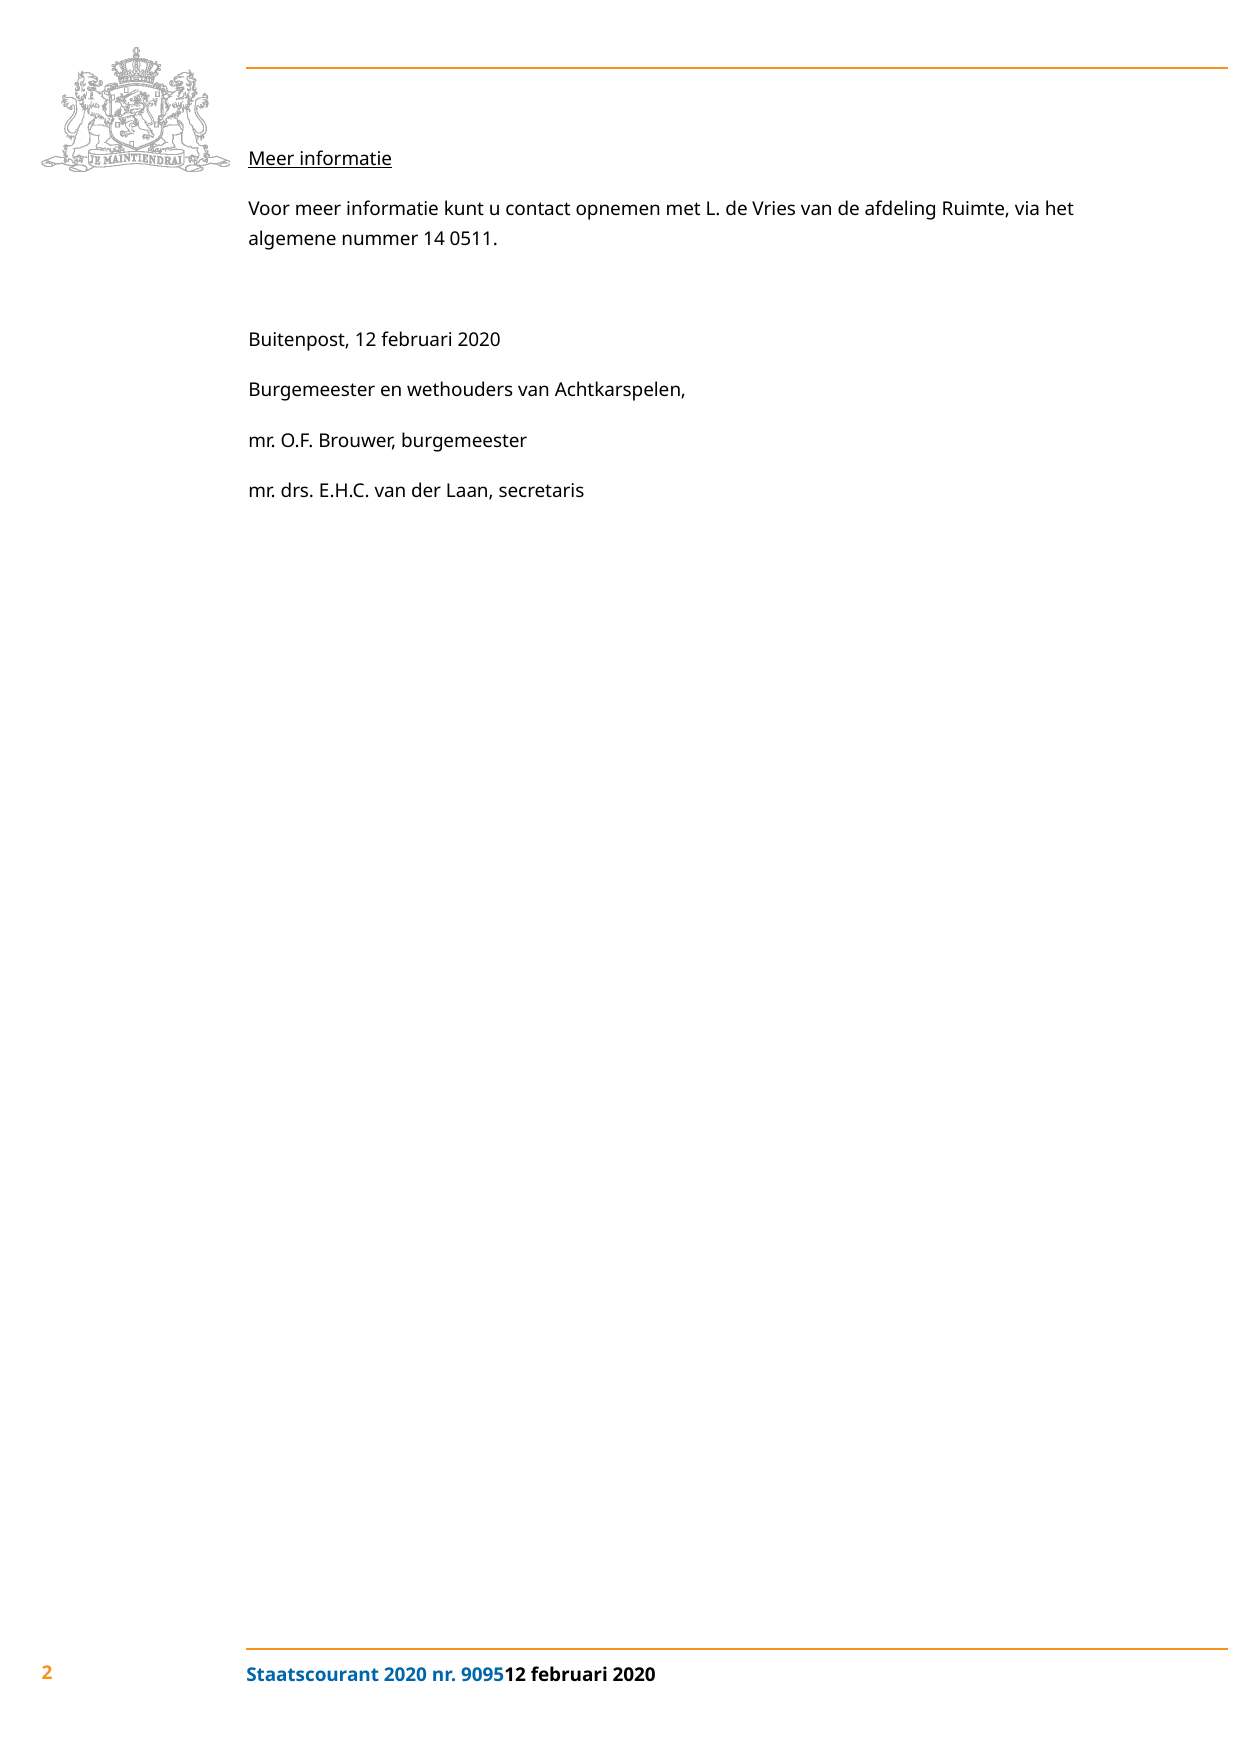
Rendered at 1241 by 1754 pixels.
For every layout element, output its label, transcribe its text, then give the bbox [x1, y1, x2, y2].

text mr. drs. E.H.C. van der Laan, secretaris [248, 477, 1152, 503]
picture [41, 47, 231, 172]
text mr. O.F. Brouwer, burgemeester [248, 427, 1152, 453]
text Buitenpost, 12 februari 2020 [248, 326, 1152, 352]
text Burgemeester en wethouders van Achtkarspelen, [248, 376, 1152, 402]
text Voor meer informatie kunt u contact opnemen met L. de Vries van de afdeling Ruimte, via het algemene nummer 14 0511. [248, 196, 1152, 251]
text Meer informatie [248, 145, 1152, 171]
